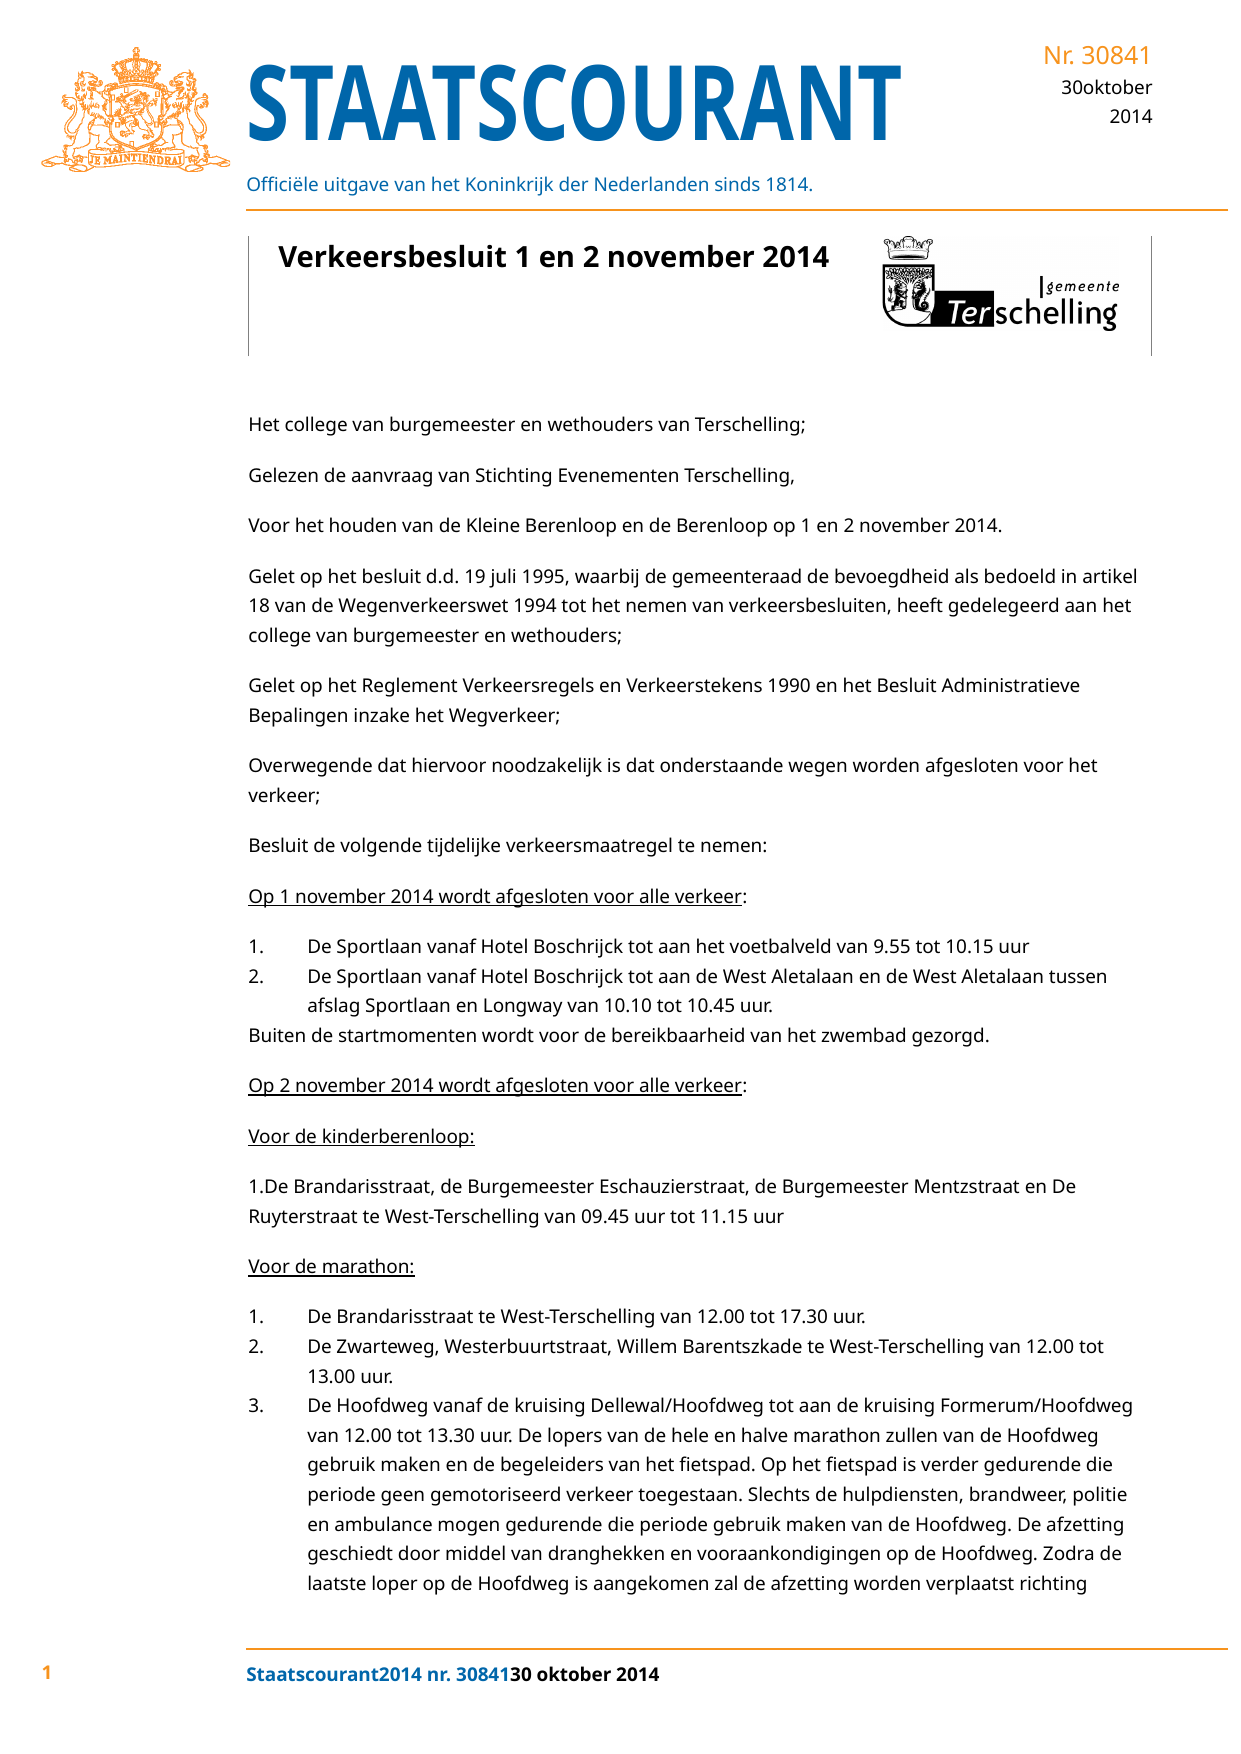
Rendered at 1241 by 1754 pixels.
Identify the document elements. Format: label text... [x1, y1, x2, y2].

text Overwegende dat hiervoor noodzakelijk is dat onderstaande wegen worden afgesloten voor het verkeer; [248, 752, 1152, 808]
text Op 2 november 2014 wordt afgesloten voor alle verkeer: [248, 1072, 1152, 1098]
text Op 1 november 2014 wordt afgesloten voor alle verkeer: [248, 883, 1152, 909]
text Voor het houden van de Kleine Berenloop en de Berenloop op 1 en 2 november 2014. [248, 512, 1152, 538]
text Gelet op het Reglement Verkeersregels en Verkeerstekens 1990 en het Besluit Administratieve Bepalingen inzake het Wegverkeer; [248, 672, 1152, 728]
text Het college van burgemeester en wethouders van Terschelling; [248, 412, 1152, 437]
text Buiten de startmomenten wordt voor de bereikbaarheid van het zwembad gezorgd. [248, 1022, 1152, 1048]
table_header Verkeersbesluit 1 en 2 november 2014 [249, 236, 850, 356]
list De Hoofdweg vanaf de kruising Dellewal/Hoofdweg tot aan de kruising Formerum/Hoofdweg van 12.00 tot 13.30 uur. De lopers van de hele en halve marathon zullen van de Hoofdweg gebruik maken en de begeleiders van het fietspad. Op het fietspad is verder gedurende die periode geen gemotoriseerd verkeer toegestaan. Slechts de hulpdiensten, brandweer, politie en ambulance mogen gedurende die periode gebruik maken van de Hoofdweg. De afzetting geschiedt door middel van dranghekken en vooraankondigingen op de Hoofdweg. Zodra de laatste loper op de Hoofdweg is aangekomen zal de afzetting worden verplaatst richting [248, 1392, 1152, 1596]
text Gelezen de aanvraag van Stichting Evenementen Terschelling, [248, 462, 1152, 488]
picture [41, 47, 231, 172]
table_header [850, 236, 1151, 356]
text Gelet op het besluit d.d. 19 juli 1995, waarbij de gemeenteraad de bevoegdheid als bedoeld in artikel 18 van de Wegenverkeerswet 1994 tot het nemen van verkeersbesluiten, heeft gedelegeerd aan het college van burgemeester en wethouders; [248, 563, 1152, 648]
text 1.De Brandarisstraat, de Burgemeester Eschauzierstraat, de Burgemeester Mentzstraat en De Ruyterstraat te West-Terschelling van 09.45 uur tot 11.15 uur [248, 1173, 1152, 1229]
picture [882, 236, 1119, 331]
list De Brandarisstraat te West-Terschelling van 12.00 tot 17.30 uur. [248, 1304, 1152, 1329]
list De Zwarteweg, Westerbuurtstraat, Willem Barentszkade te West-Terschelling van 12.00 tot 13.00 uur. [248, 1333, 1152, 1389]
text Besluit de volgende tijdelijke verkeersmaatregel te nemen: [248, 832, 1152, 858]
list De Sportlaan vanaf Hotel Boschrijck tot aan de West Aletalaan en de West Aletalaan tussen afslag Sportlaan en Longway van 10.10 tot 10.45 uur. [248, 963, 1152, 1018]
text Voor de kinderberenloop: [248, 1123, 1152, 1149]
text Voor de marathon: [248, 1253, 1152, 1279]
list De Sportlaan vanaf Hotel Boschrijck tot aan het voetbalveld van 9.55 tot 10.15 uur [248, 933, 1152, 959]
